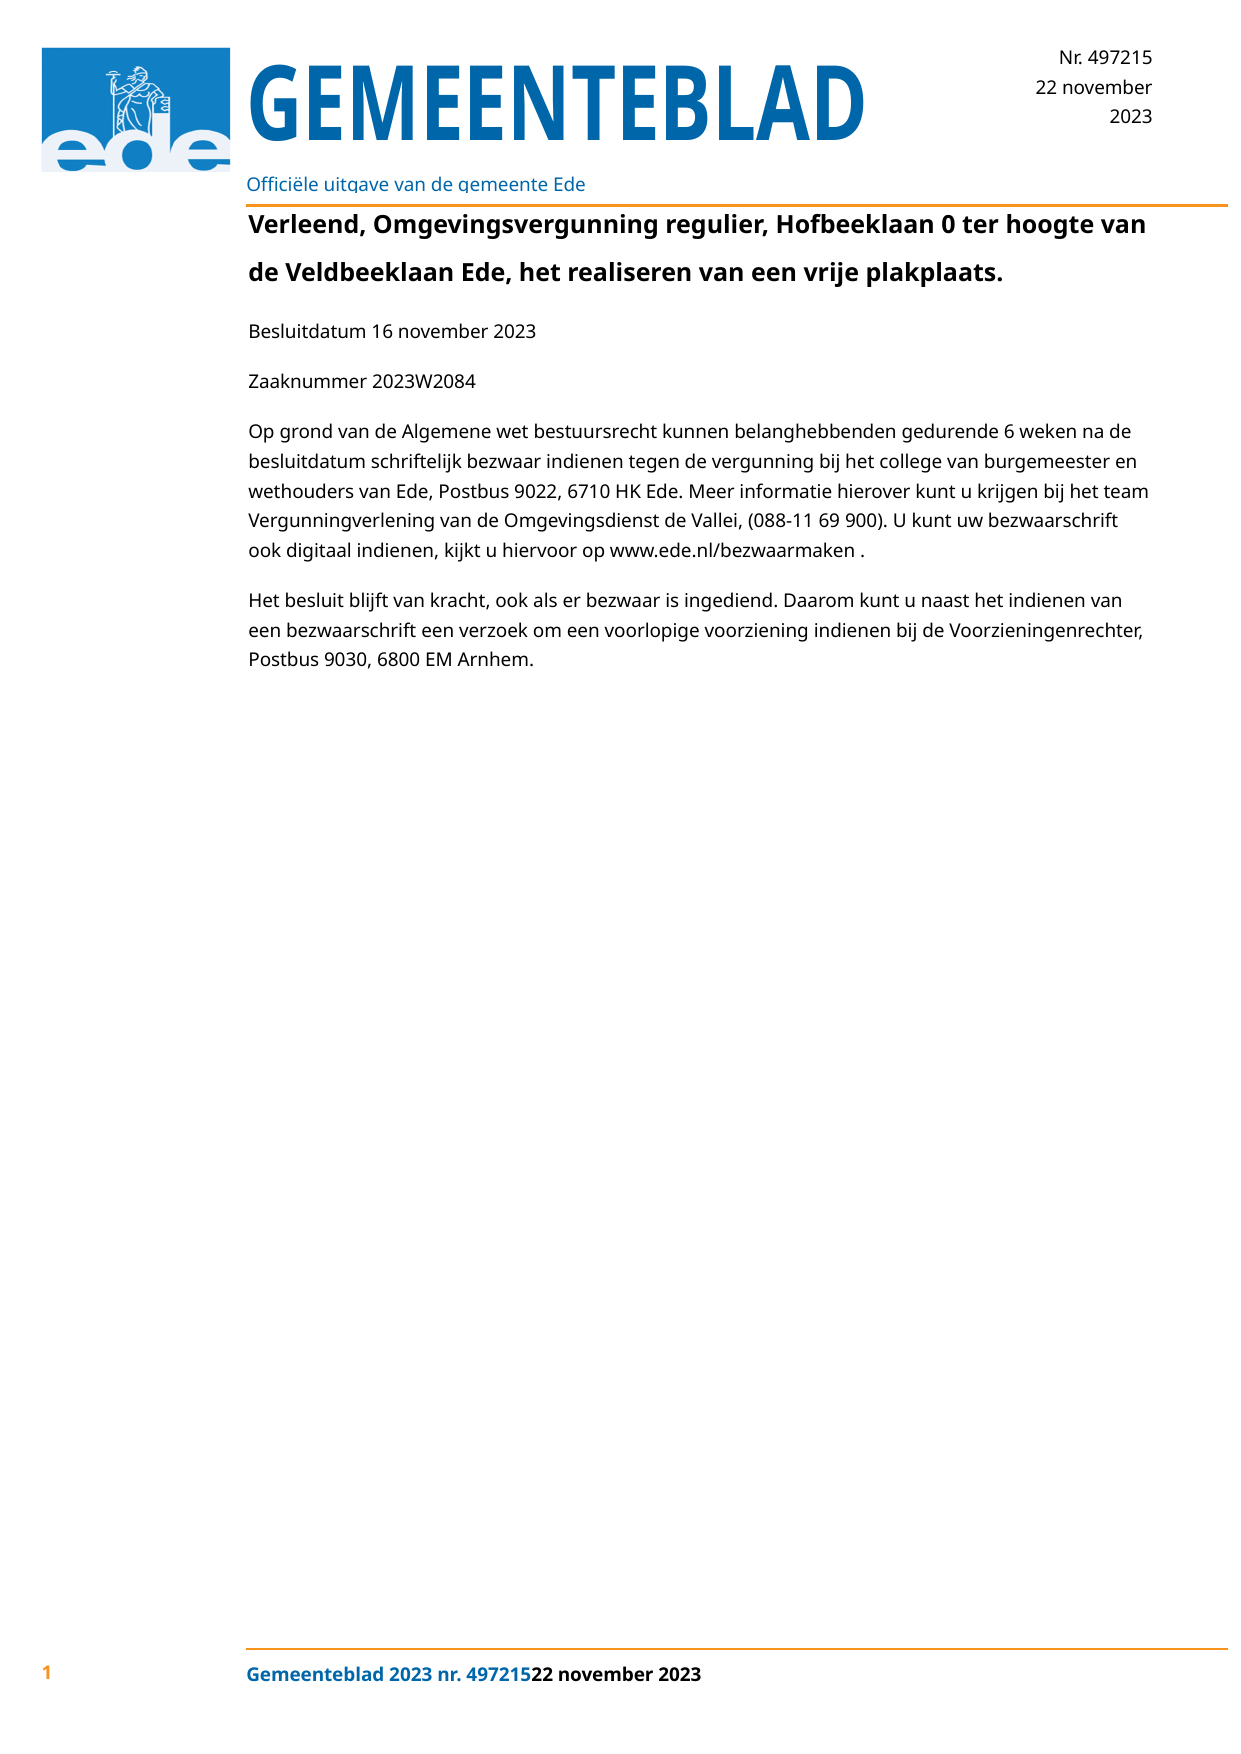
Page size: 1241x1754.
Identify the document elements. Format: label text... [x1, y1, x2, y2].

text Op grond van de Algemene wet bestuursrecht kunnen belanghebbenden gedurende 6 weken na de besluitdatum schriftelijk bezwaar indienen tegen de vergunning bij het college van burgemeester en wethouders van Ede, Postbus 9022, 6710 HK Ede. Meer informatie hierover kunt u krijgen bij het team Vergunningverlening van de Omgevingsdienst de Vallei, (088-11 69 900). U kunt uw bezwaarschrift ook digitaal indienen, kijkt u hiervoor op www.ede.nl/bezwaarmaken . [248, 419, 1152, 563]
text Besluitdatum 16 november 2023 [248, 318, 1152, 344]
picture [41, 47, 231, 172]
text Verleend, Omgevingsvergunning regulier, Hofbeeklaan 0 ter hoogte van de Veldbeeklaan Ede, het realiseren van een vrije plakplaats. [248, 207, 1152, 288]
text Zaaknummer 2023W2084 [248, 368, 1152, 394]
text Het besluit blijft van kracht, ook als er bezwaar is ingediend. Daarom kunt u naast het indienen van een bezwaarschrift een verzoek om een voorlopige voorziening indienen bij de Voorzieningenrechter, Postbus 9030, 6800 EM Arnhem. [248, 587, 1152, 672]
